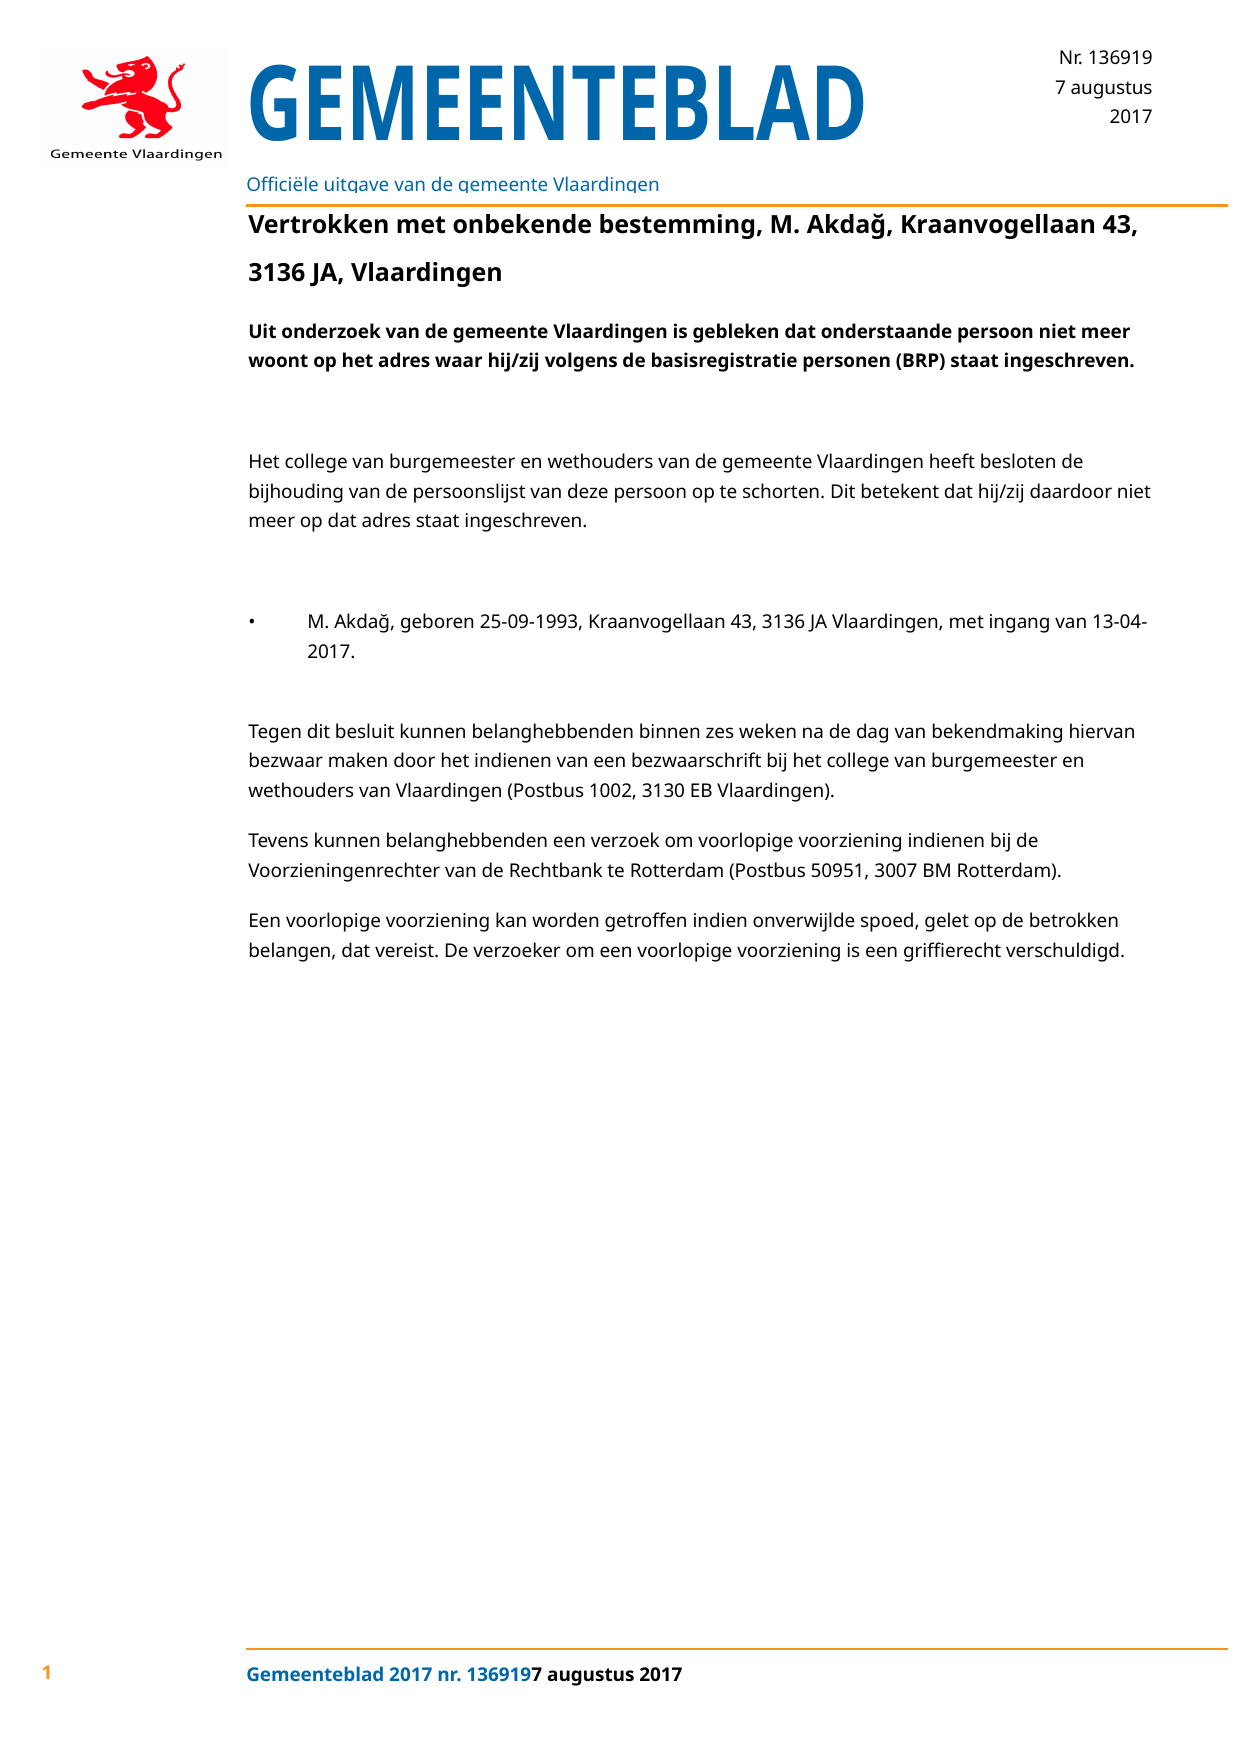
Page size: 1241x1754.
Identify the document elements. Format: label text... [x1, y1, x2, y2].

text Tegen dit besluit kunnen belanghebbenden binnen zes weken na de dag van bekendmaking hiervan bezwaar maken door het indienen van een bezwaarschrift bij het college van burgemeester en wethouders van Vlaardingen (Postbus 1002, 3130 EB Vlaardingen). [248, 718, 1152, 803]
text Het college van burgemeester en wethouders van de gemeente Vlaardingen heeft besloten de bijhouding van de persoonslijst van deze persoon op te schorten. Dit betekent dat hij/zij daardoor niet meer op dat adres staat ingeschreven. [248, 448, 1152, 533]
text Vertrokken met onbekende bestemming, M. Akdağ, Kraanvogellaan 43, 3136 JA, Vlaardingen [248, 207, 1152, 288]
text Tevens kunnen belanghebbenden een verzoek om voorlopige voorziening indienen bij de Voorzieningenrechter van de Rechtbank te Rotterdam (Postbus 50951, 3007 BM Rotterdam). [248, 827, 1152, 883]
text Een voorlopige voorziening kan worden getroffen indien onverwijlde spoed, gelet op de betrokken belangen, dat vereist. De verzoeker om een voorlopige voorziening is een griffierecht verschuldigd. [248, 907, 1152, 963]
text Uit onderzoek van de gemeente Vlaardingen is gebleken dat onderstaande persoon niet meer woont op het adres waar hij/zij volgens de basisregistratie personen (BRP) staat ingeschreven. [248, 318, 1152, 373]
list M. Akdağ, geboren 25-09-1993, Kraanvogellaan 43, 3136 JA Vlaardingen, met ingang van 13-04-2017. [248, 608, 1152, 664]
picture [41, 47, 231, 172]
